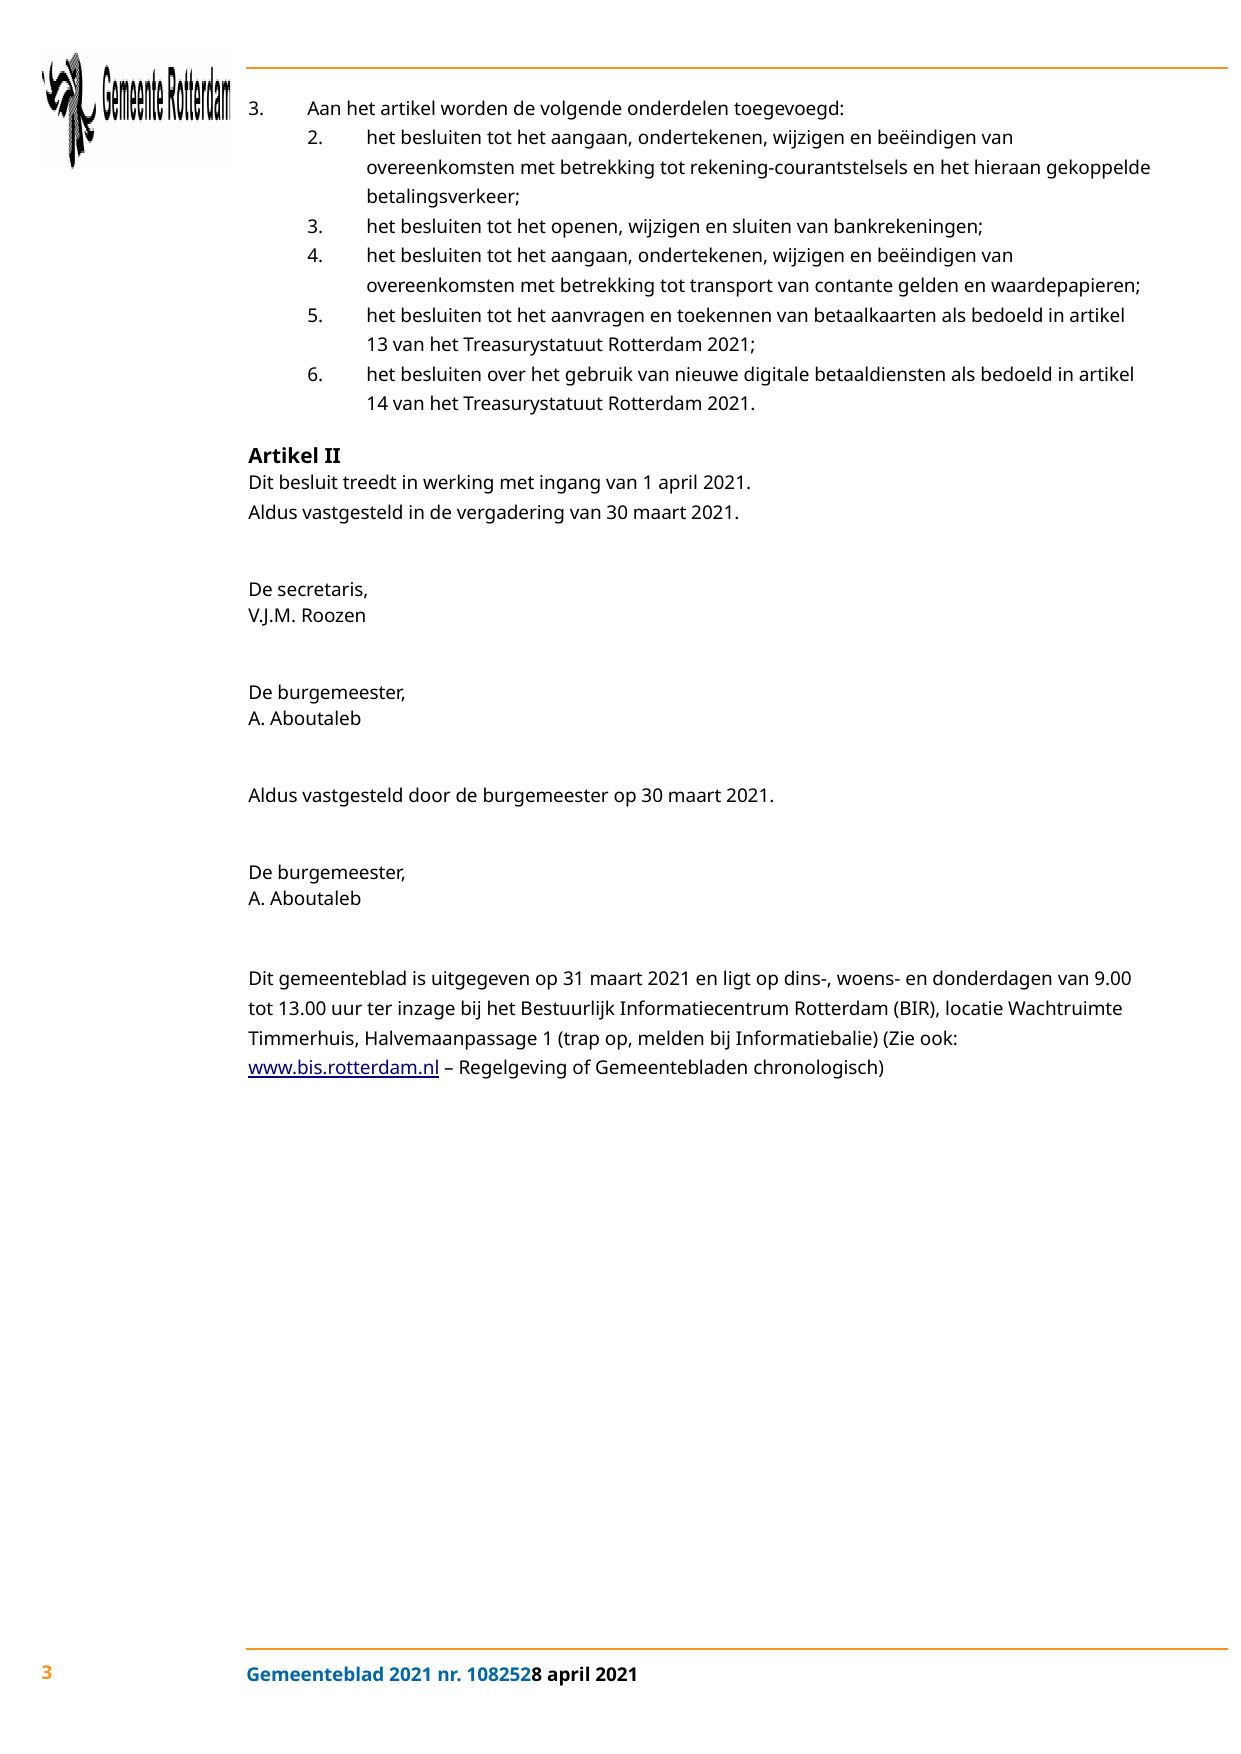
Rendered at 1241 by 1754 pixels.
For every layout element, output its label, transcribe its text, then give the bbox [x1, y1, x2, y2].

text Dit besluit treedt in werking met ingang van 1 april 2021. [248, 469, 1152, 495]
text De burgemeester, [248, 679, 1152, 705]
text Dit gemeenteblad is uitgegeven op 31 maart 2021 en ligt op dins-, woens- en donderdagen van 9.00 tot 13.00 uur ter inzage bij het Bestuurlijk Informatiecentrum Rotterdam (BIR), locatie Wachtruimte Timmerhuis, Halvemaanpassage 1 (trap op, melden bij Informatiebalie) (Zie ook: www.bis.rotterdam.nl – Regelgeving of Gemeentebladen chronologisch) [248, 966, 1152, 1080]
list het besluiten tot het aangaan, ondertekenen, wijzigen en beëindigen van overeenkomsten met betrekking tot rekening-courantstelsels en het hieraan gekoppelde betalingsverkeer; [307, 124, 1152, 209]
list het besluiten over het gebruik van nieuwe digitale betaaldiensten als bedoeld in artikel 14 van het Treasurystatuut Rotterdam 2021. [307, 361, 1152, 416]
text Aldus vastgesteld in de vergadering van 30 maart 2021. [248, 499, 1152, 525]
text Aldus vastgesteld door de burgemeester op 30 maart 2021. [248, 782, 1152, 808]
list het besluiten tot het aangaan, ondertekenen, wijzigen en beëindigen van overeenkomsten met betrekking tot transport van contante gelden en waardepapieren; [307, 243, 1152, 298]
text A. Aboutaleb [248, 885, 1152, 911]
text A. Aboutaleb [248, 705, 1152, 731]
list het besluiten tot het openen, wijzigen en sluiten van bankrekeningen; [307, 213, 1152, 239]
text De burgemeester, [248, 859, 1152, 885]
text Artikel II [248, 441, 1152, 469]
text De secretaris, [248, 576, 1152, 602]
list Aan het artikel worden de volgende onderdelen toegevoegd: [248, 95, 1152, 121]
list het besluiten tot het aanvragen en toekennen van betaalkaarten als bedoeld in artikel 13 van het Treasurystatuut Rotterdam 2021; [307, 302, 1152, 357]
text V.J.M. Roozen [248, 602, 1152, 628]
picture [41, 47, 231, 172]
